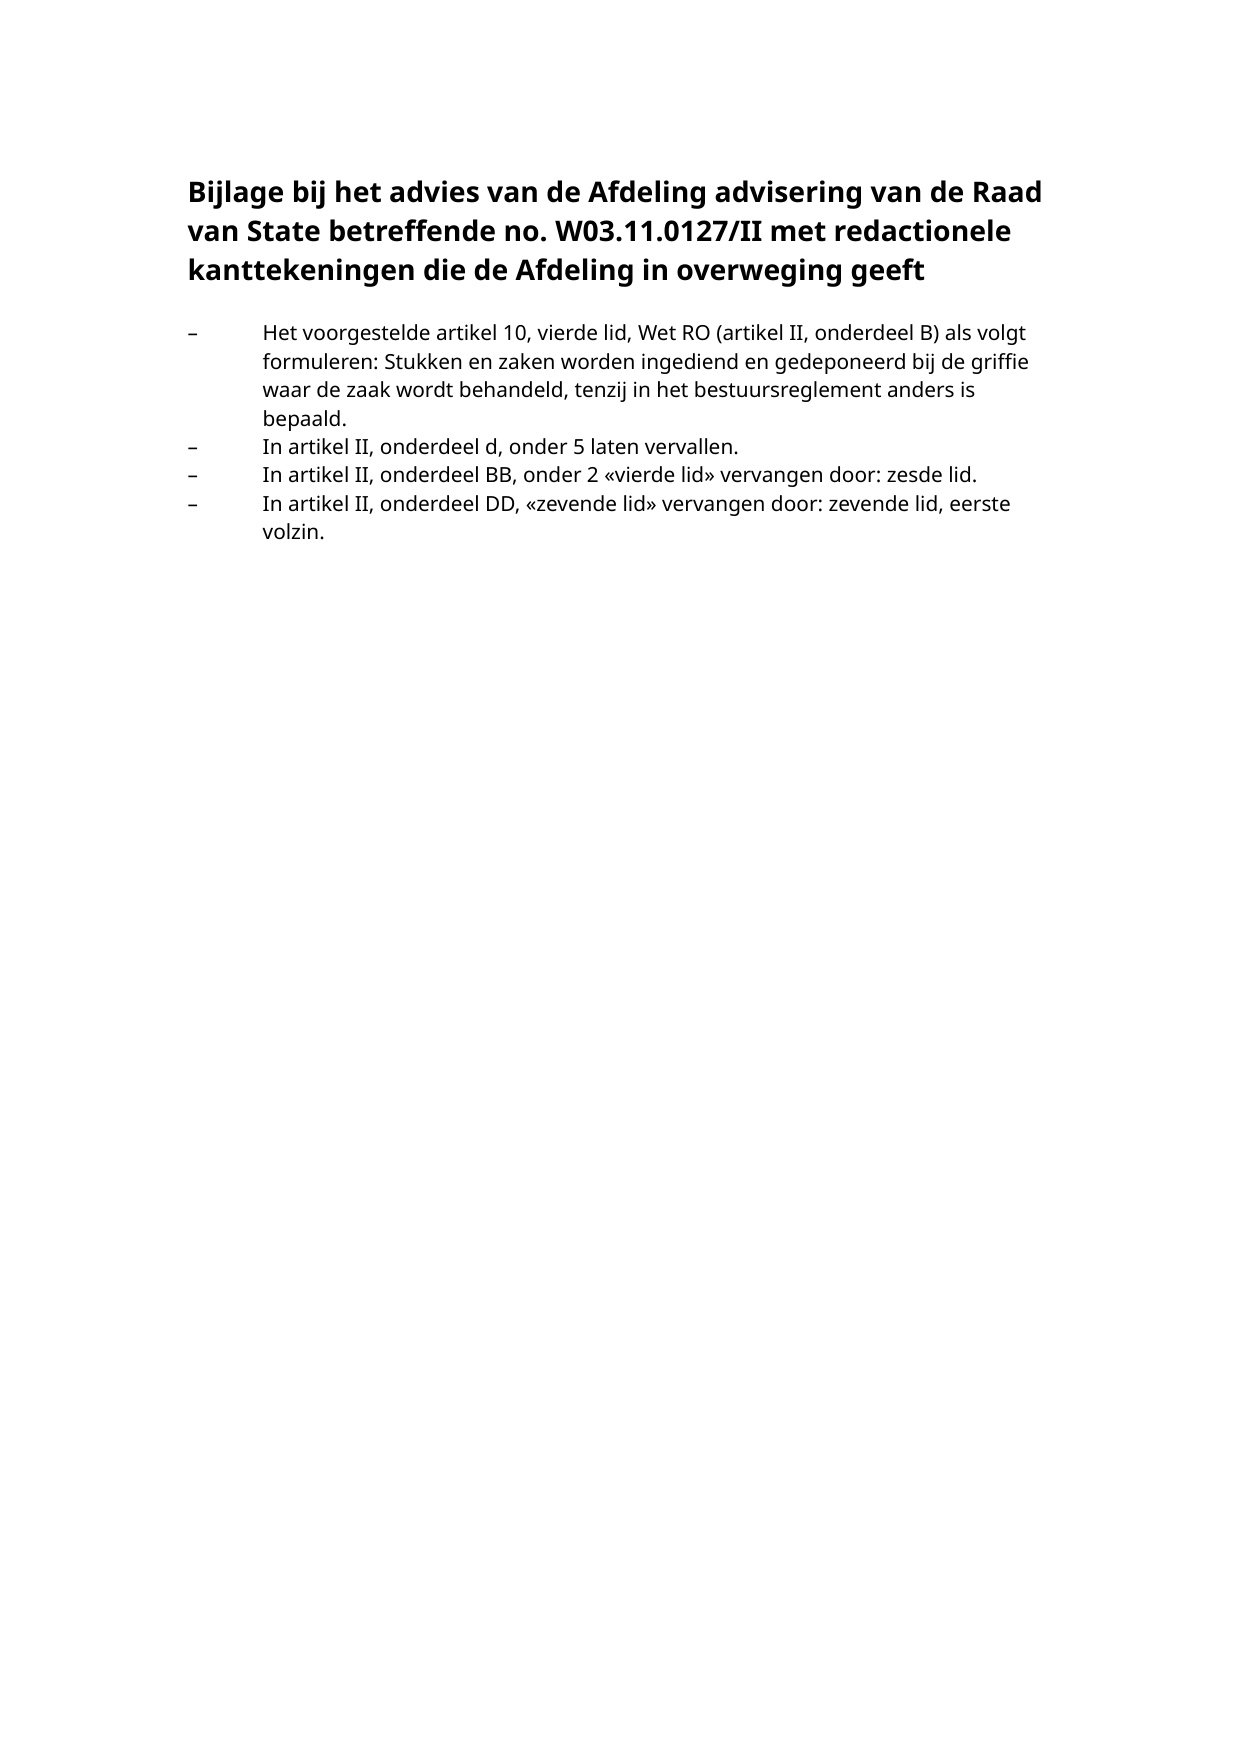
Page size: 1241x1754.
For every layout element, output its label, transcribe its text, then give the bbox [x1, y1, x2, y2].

subtitle Bijlage bij het advies van de Afdeling advisering van de Raad van State betreffende no. W03.11.0127/II met redactionele kanttekeningen die de Afdeling in overweging geeft [187, 172, 1053, 288]
list Het voorgestelde artikel 10, vierde lid, Wet RO (artikel II, onderdeel B) als volgt formuleren: Stukken en zaken worden ingediend en gedeponeerd bij de griffie waar de zaak wordt behandeld, tenzij in het bestuursreglement anders is bepaald. [187, 318, 1053, 432]
list In artikel II, onderdeel DD, «zevende lid» vervangen door: zevende lid, eerste volzin. [187, 489, 1053, 546]
list In artikel II, onderdeel d, onder 5 laten vervallen. [187, 432, 1053, 461]
list In artikel II, onderdeel BB, onder 2 «vierde lid» vervangen door: zesde lid. [187, 461, 1053, 489]
